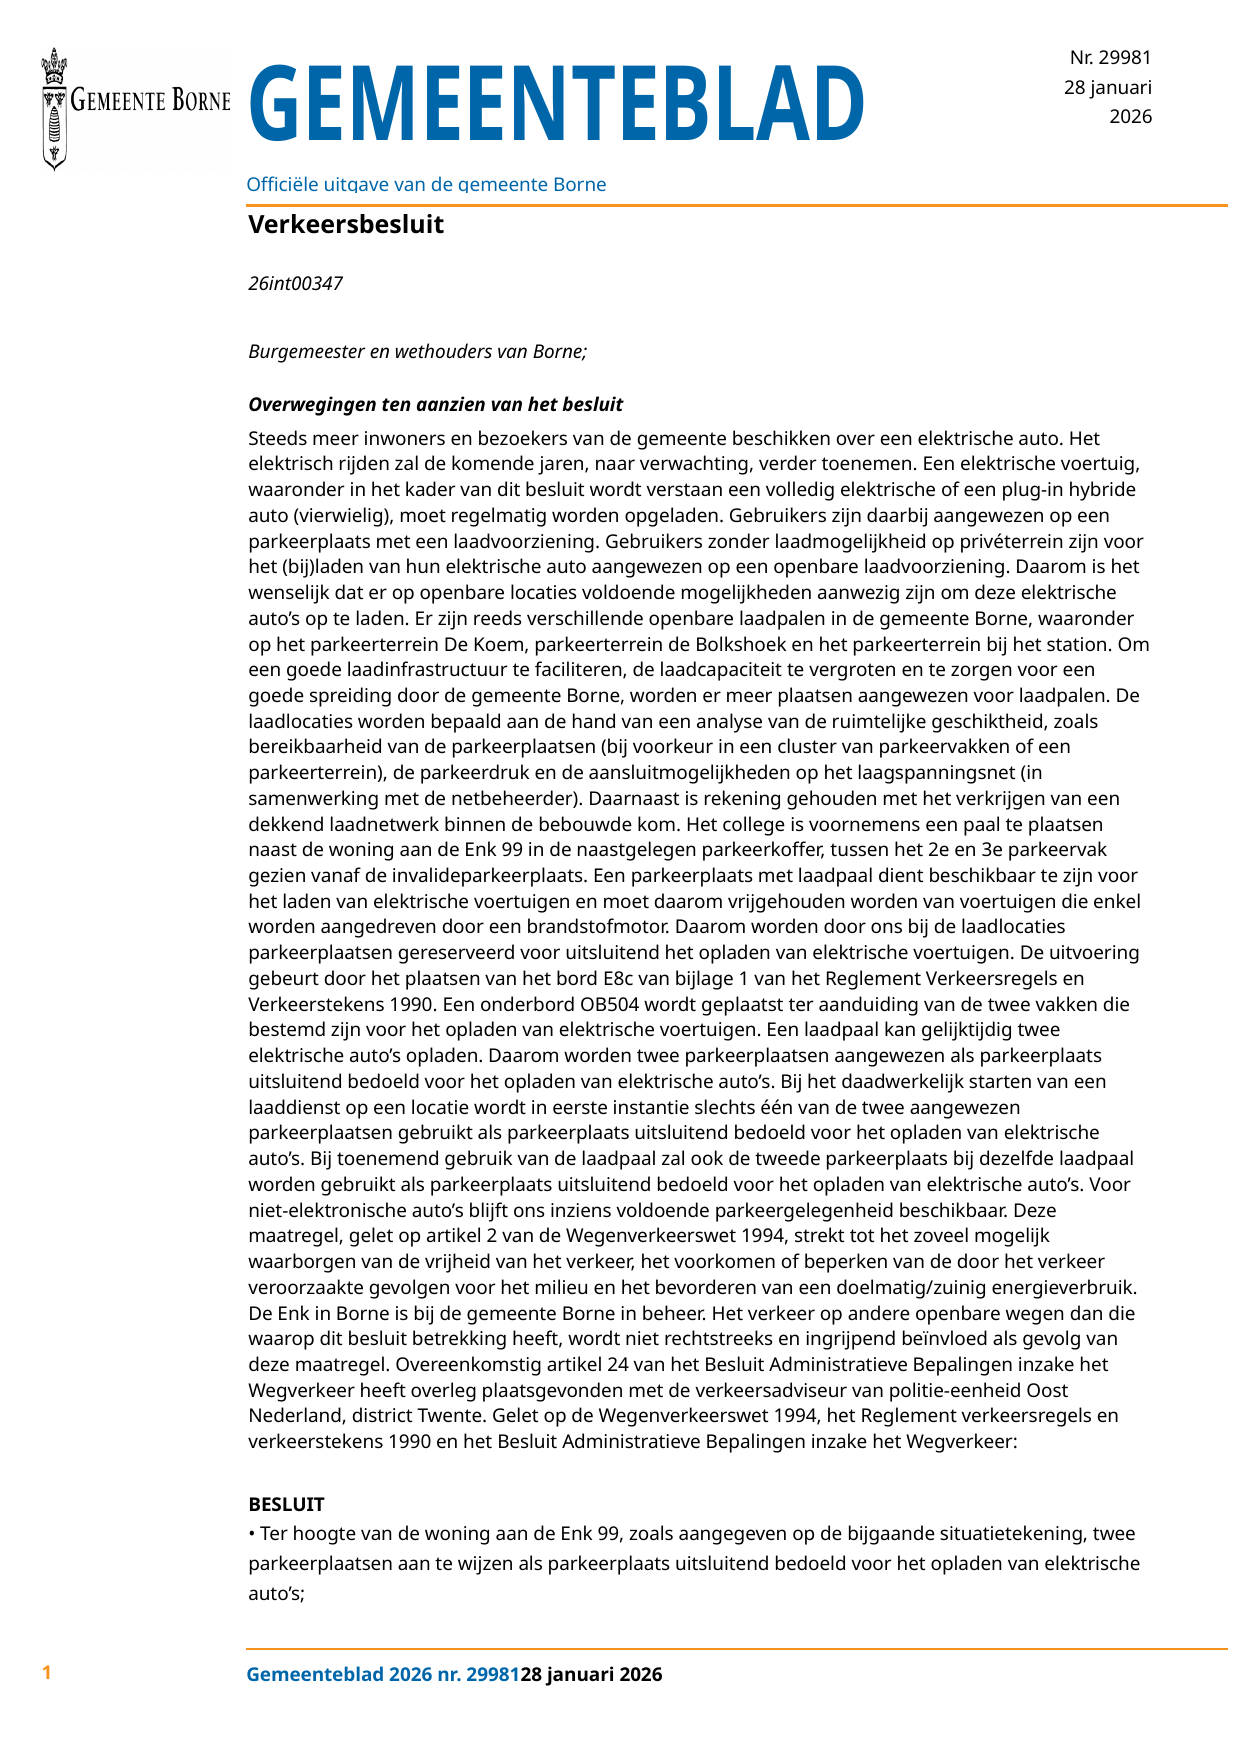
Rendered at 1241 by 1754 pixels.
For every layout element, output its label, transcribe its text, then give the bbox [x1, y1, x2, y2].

text 26int00347 [248, 270, 1152, 296]
text Overwegingen ten aanzien van het besluit [248, 391, 1152, 417]
text Verkeersbesluit [248, 207, 1152, 241]
text Steeds meer inwoners en bezoekers van de gemeente beschikken over een elektrische auto. Het elektrisch rijden zal de komende jaren, naar verwachting, verder toenemen. Een elektrische voertuig, waaronder in het kader van dit besluit wordt verstaan een volledig elektrische of een plug-in hybride auto (vierwielig), moet regelmatig worden opgeladen. Gebruikers zijn daarbij aangewezen op een parkeerplaats met een laadvoorziening. Gebruikers zonder laadmogelijkheid op privéterrein zijn voor het (bij)laden van hun elektrische auto aangewezen op een openbare laadvoorziening. Daarom is het wenselijk dat er op openbare locaties voldoende mogelijkheden aanwezig zijn om deze elektrische auto’s op te laden. Er zijn reeds verschillende openbare laadpalen in de gemeente Borne, waaronder op het parkeerterrein De Koem, parkeerterrein de Bolkshoek en het parkeerterrein bij het station. Om een goede laadinfrastructuur te faciliteren, de laadcapaciteit te vergroten en te zorgen voor een goede spreiding door de gemeente Borne, worden er meer plaatsen aangewezen voor laadpalen. De laadlocaties worden bepaald aan de hand van een analyse van de ruimtelijke geschiktheid, zoals bereikbaarheid van de parkeerplaatsen (bij voorkeur in een cluster van parkeervakken of een parkeerterrein), de parkeerdruk en de aansluitmogelijkheden op het laagspanningsnet (in samenwerking met de netbeheerder). Daarnaast is rekening gehouden met het verkrijgen van een dekkend laadnetwerk binnen de bebouwde kom. Het college is voornemens een paal te plaatsen naast de woning aan de Enk 99 in de naastgelegen parkeerkoffer, tussen het 2e en 3e parkeervak gezien vanaf de invalideparkeerplaats. Een parkeerplaats met laadpaal dient beschikbaar te zijn voor het laden van elektrische voertuigen en moet daarom vrijgehouden worden van voertuigen die enkel worden aangedreven door een brandstofmotor. Daarom worden door ons bij de laadlocaties parkeerplaatsen gereserveerd voor uitsluitend het opladen van elektrische voertuigen. De uitvoering gebeurt door het plaatsen van het bord E8c van bijlage 1 van het Reglement Verkeersregels en Verkeerstekens 1990. Een onderbord OB504 wordt geplaatst ter aanduiding van de twee vakken die bestemd zijn voor het opladen van elektrische voertuigen. Een laadpaal kan gelijktijdig twee elektrische auto’s opladen. Daarom worden twee parkeerplaatsen aangewezen als parkeerplaats uitsluitend bedoeld voor het opladen van elektrische auto’s. Bij het daadwerkelijk starten van een laaddienst op een locatie wordt in eerste instantie slechts één van de twee aangewezen parkeerplaatsen gebruikt als parkeerplaats uitsluitend bedoeld voor het opladen van elektrische auto’s. Bij toenemend gebruik van de laadpaal zal ook de tweede parkeerplaats bij dezelfde laadpaal worden gebruikt als parkeerplaats uitsluitend bedoeld voor het opladen van elektrische auto’s. Voor niet-elektronische auto’s blijft ons inziens voldoende parkeergelegenheid beschikbaar. Deze maatregel, gelet op artikel 2 van de Wegenverkeerswet 1994, strekt tot het zoveel mogelijk waarborgen van de vrijheid van het verkeer, het voorkomen of beperken van de door het verkeer veroorzaakte gevolgen voor het milieu en het bevorderen van een doelmatig/zuinig energieverbruik. De Enk in Borne is bij de gemeente Borne in beheer. Het verkeer op andere openbare wegen dan die waarop dit besluit betrekking heeft, wordt niet rechtstreeks en ingrijpend beïnvloed als gevolg van deze maatregel. Overeenkomstig artikel 24 van het Besluit Administratieve Bepalingen inzake het Wegverkeer heeft overleg plaatsgevonden met de verkeersadviseur van politie-eenheid Oost Nederland, district Twente. Gelet op de Wegenverkeerswet 1994, het Reglement verkeersregels en verkeerstekens 1990 en het Besluit Administratieve Bepalingen inzake het Wegverkeer: [248, 425, 1152, 1454]
text BESLUIT [248, 1491, 1152, 1517]
text Burgemeester en wethouders van Borne; [248, 338, 1152, 364]
text • Ter hoogte van de woning aan de Enk 99, zoals aangegeven op de bijgaande situatietekening, twee parkeerplaatsen aan te wijzen als parkeerplaats uitsluitend bedoeld voor het opladen van elektrische auto’s; [248, 1521, 1152, 1606]
picture [41, 47, 231, 172]
